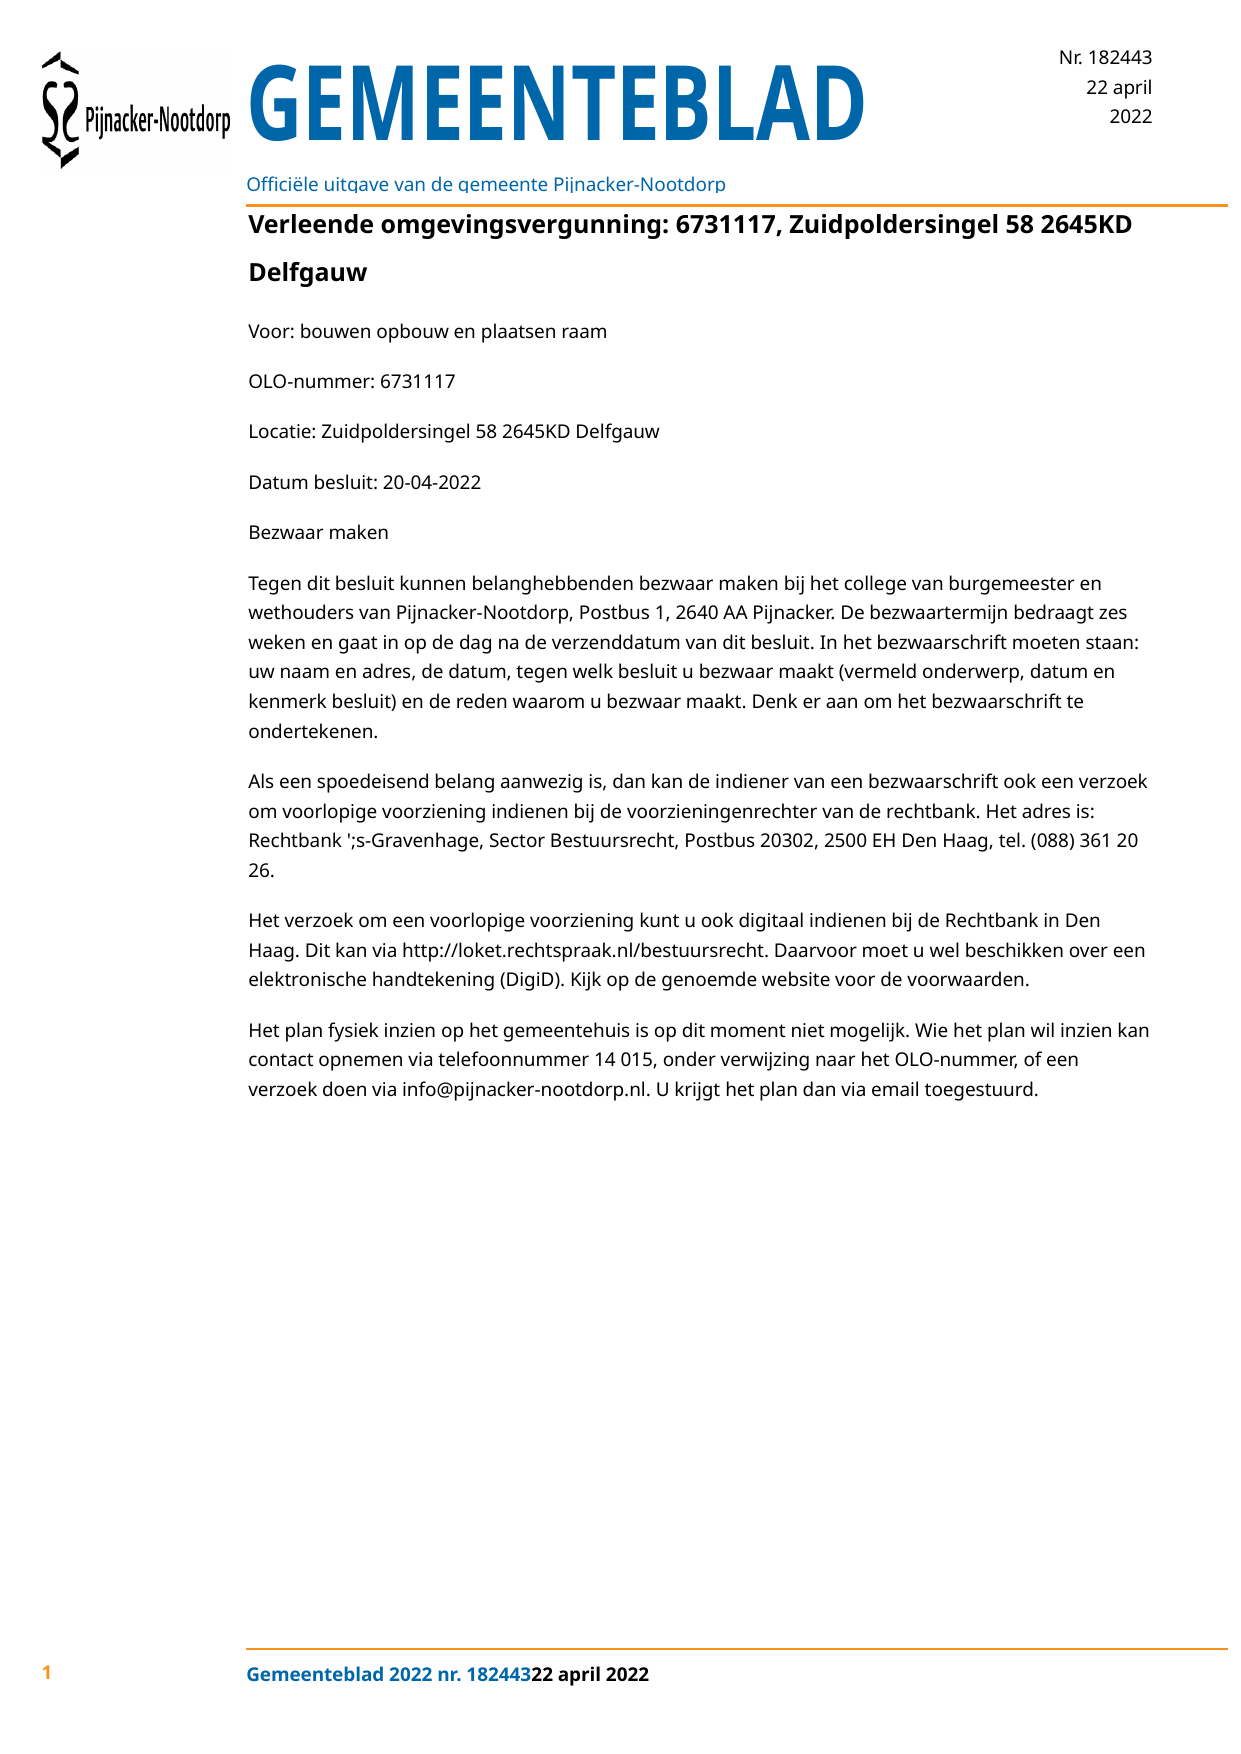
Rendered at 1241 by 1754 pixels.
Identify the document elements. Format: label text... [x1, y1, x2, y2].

picture [41, 47, 231, 172]
text Tegen dit besluit kunnen belanghebbenden bezwaar maken bij het college van burgemeester en wethouders van Pijnacker-Nootdorp, Postbus 1, 2640 AA Pijnacker. De bezwaartermijn bedraagt zes weken en gaat in op de dag na de verzenddatum van dit besluit. In het bezwaarschrift moeten staan: uw naam en adres, de datum, tegen welk besluit u bezwaar maakt (vermeld onderwerp, datum en kenmerk besluit) en de reden waarom u bezwaar maakt. Denk er aan om het bezwaarschrift te ondertekenen. [248, 570, 1152, 744]
text Als een spoedeisend belang aanwezig is, dan kan de indiener van een bezwaarschrift ook een verzoek om voorlopige voorziening indienen bij de voorzieningenrechter van de rechtbank. Het adres is: Rechtbank ';s-Gravenhage, Sector Bestuursrecht, Postbus 20302, 2500 EH Den Haag, tel. (088) 361 20 26. [248, 768, 1152, 883]
text Het verzoek om een voorlopige voorziening kunt u ook digitaal indienen bij de Rechtbank in Den Haag. Dit kan via http://loket.rechtspraak.nl/bestuursrecht. Daarvoor moet u wel beschikken over een elektronische handtekening (DigiD). Kijk op de genoemde website voor de voorwaarden. [248, 907, 1152, 992]
text Verleende omgevingsvergunning: 6731117, Zuidpoldersingel 58 2645KD Delfgauw [248, 207, 1152, 288]
text Het plan fysiek inzien op het gemeentehuis is op dit moment niet mogelijk. Wie het plan wil inzien kan contact opnemen via telefoonnummer 14 015, onder verwijzing naar het OLO-nummer, of een verzoek doen via info@pijnacker-nootdorp.nl. U krijgt het plan dan via email toegestuurd. [248, 1017, 1152, 1102]
text OLO-nummer: 6731117 [248, 368, 1152, 394]
text Bezwaar maken [248, 519, 1152, 545]
text Locatie: Zuidpoldersingel 58 2645KD Delfgauw [248, 419, 1152, 444]
text Datum besluit: 20-04-2022 [248, 469, 1152, 495]
text Voor: bouwen opbouw en plaatsen raam [248, 318, 1152, 344]
